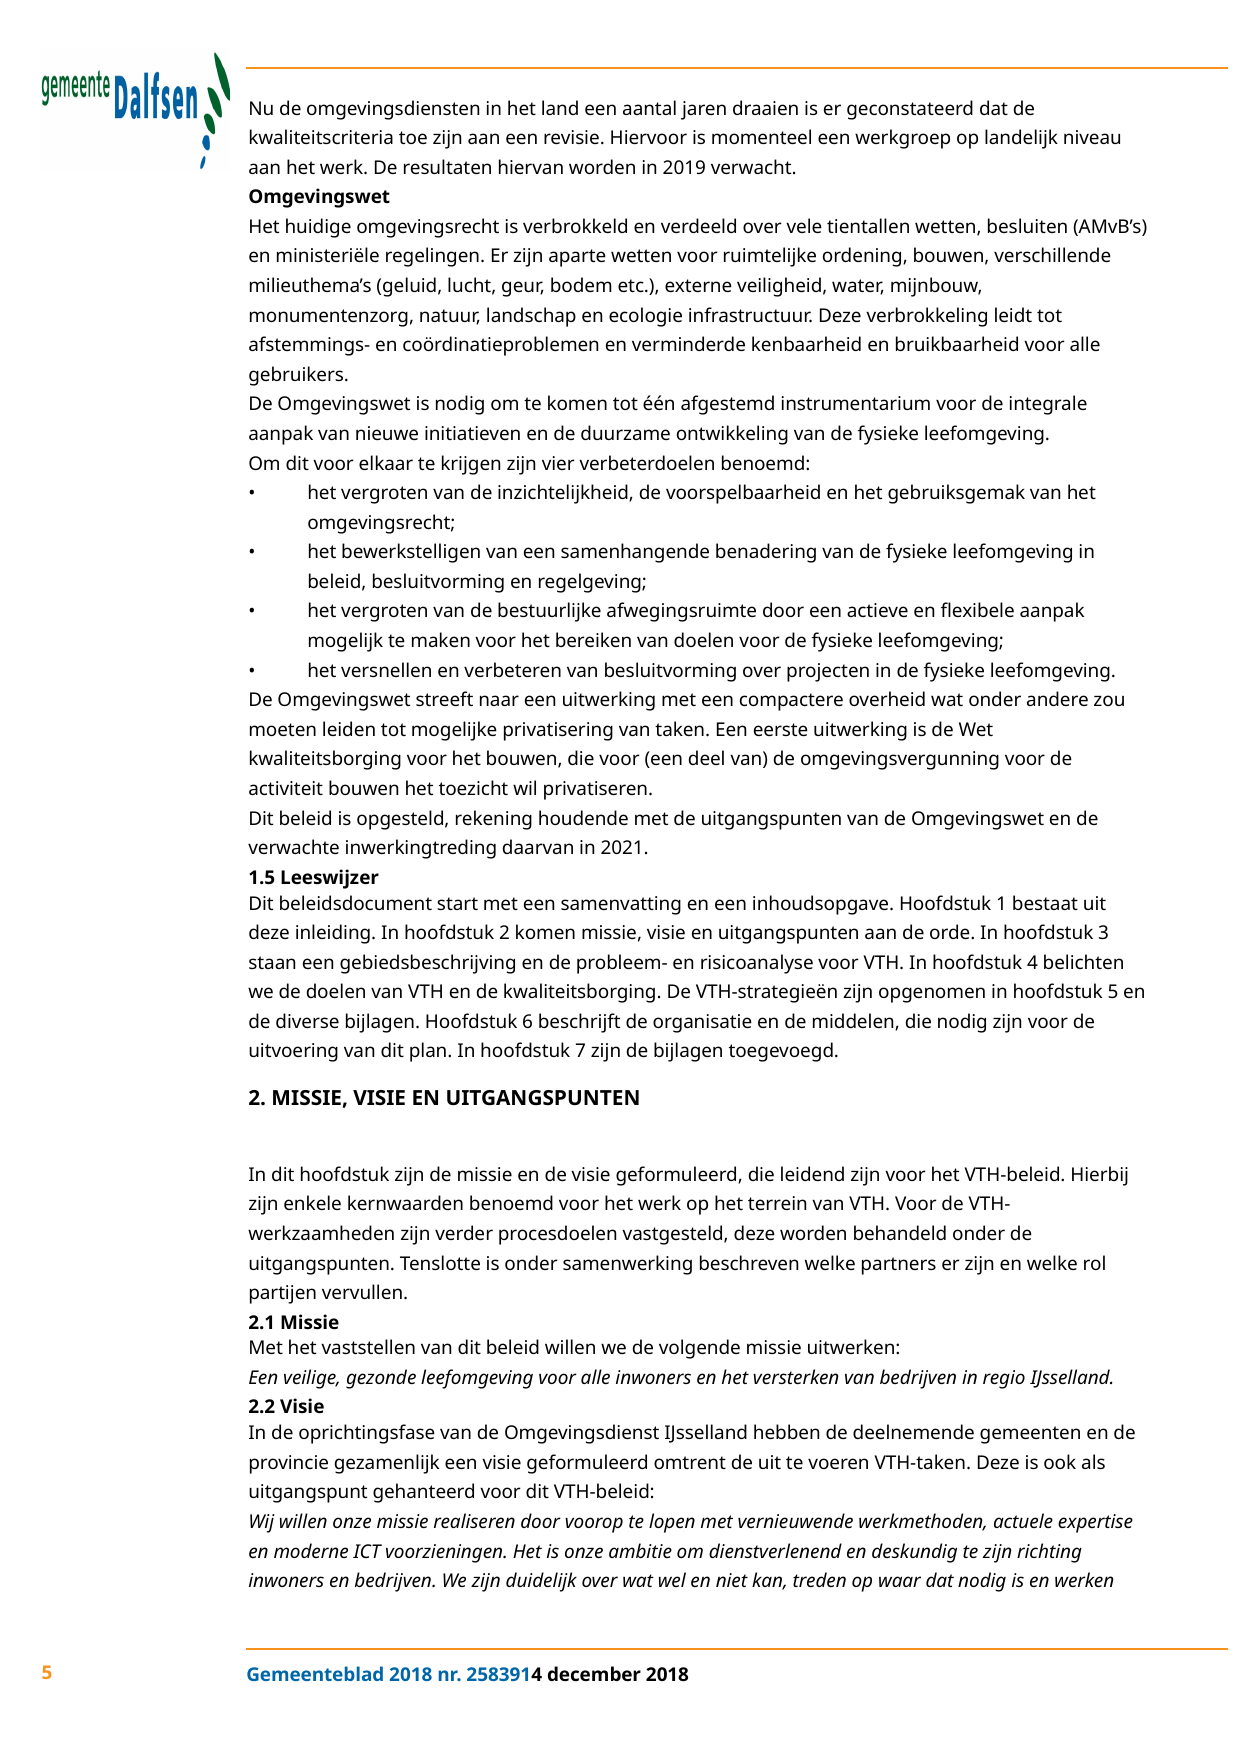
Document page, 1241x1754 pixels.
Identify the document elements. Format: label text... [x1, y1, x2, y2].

text Om dit voor elkaar te krijgen zijn vier verbeterdoelen benoemd: [248, 450, 1152, 476]
text 2.2 Visie [248, 1394, 1152, 1419]
text Een veilige, gezonde leefomgeving voor alle inwoners en het versterken van bedrijven in regio IJsselland. [248, 1364, 1152, 1390]
text 1.5 Leeswijzer [248, 864, 1152, 890]
text Dit beleidsdocument start met een samenvatting en een inhoudsopgave. Hoofdstuk 1 bestaat uit deze inleiding. In hoofdstuk 2 komen missie, visie en uitgangspunten aan de orde. In hoofdstuk 3 staan een gebiedsbeschrijving en de probleem- en risicoanalyse voor VTH. In hoofdstuk 4 belichten we de doelen van VTH en de kwaliteitsborging. De VTH-strategieën zijn opgenomen in hoofdstuk 5 en de diverse bijlagen. Hoofdstuk 6 beschrijft de organisatie en de middelen, die nodig zijn voor de uitvoering van dit plan. In hoofdstuk 7 zijn de bijlagen toegevoegd. [248, 890, 1152, 1063]
text 2. MISSIE, VISIE EN UITGANGSPUNTEN [248, 1083, 1152, 1112]
list het vergroten van de bestuurlijke afwegingsruimte door een actieve en flexibele aanpak mogelijk te maken voor het bereiken van doelen voor de fysieke leefomgeving; [248, 598, 1152, 653]
list het bewerkstelligen van een samenhangende benadering van de fysieke leefomgeving in beleid, besluitvorming en regelgeving; [248, 538, 1152, 594]
text In dit hoofdstuk zijn de missie en de visie geformuleerd, die leidend zijn voor het VTH-beleid. Hierbij zijn enkele kernwaarden benoemd voor het werk op het terrein van VTH. Voor de VTH-werkzaamheden zijn verder procesdoelen vastgesteld, deze worden behandeld onder de uitgangspunten. Tenslotte is onder samenwerking beschreven welke partners er zijn en welke rol partijen vervullen. [248, 1161, 1152, 1305]
text De Omgevingswet is nodig om te komen tot één afgestemd instrumentarium voor de integrale aanpak van nieuwe initiatieven en de duurzame ontwikkeling van de fysieke leefomgeving. [248, 391, 1152, 446]
text In de oprichtingsfase van de Omgevingsdienst IJsselland hebben de deelnemende gemeenten en de provincie gezamenlijk een visie geformuleerd omtrent de uit te voeren VTH-taken. Deze is ook als uitgangspunt gehanteerd voor dit VTH-beleid: [248, 1419, 1152, 1504]
list het versnellen en verbeteren van besluitvorming over projecten in de fysieke leefomgeving. [248, 657, 1152, 683]
list het vergroten van de inzichtelijkheid, de voorspelbaarheid en het gebruiksgemak van het omgevingsrecht; [248, 479, 1152, 535]
text 2.1 Missie [248, 1309, 1152, 1334]
text Met het vaststellen van dit beleid willen we de volgende missie uitwerken: [248, 1334, 1152, 1360]
text Het huidige omgevingsrecht is verbrokkeld en verdeeld over vele tientallen wetten, besluiten (AMvB’s) en ministeriële regelingen. Er zijn aparte wetten voor ruimtelijke ordening, bouwen, verschillende milieuthema’s (geluid, lucht, geur, bodem etc.), externe veiligheid, water, mijnbouw, monumentenzorg, natuur, landschap en ecologie infrastructuur. Deze verbrokkeling leidt tot afstemmings- en coördinatieproblemen en verminderde kenbaarheid en bruikbaarheid voor alle gebruikers. [248, 213, 1152, 387]
text De Omgevingswet streeft naar een uitwerking met een compactere overheid wat onder andere zou moeten leiden tot mogelijke privatisering van taken. Een eerste uitwerking is de Wet kwaliteitsborging voor het bouwen, die voor (een deel van) de omgevingsvergunning voor de activiteit bouwen het toezicht wil privatiseren. [248, 686, 1152, 801]
text Nu de omgevingsdiensten in het land een aantal jaren draaien is er geconstateerd dat de kwaliteitscriteria toe zijn aan een revisie. Hiervoor is momenteel een werkgroep op landelijk niveau aan het werk. De resultaten hiervan worden in 2019 verwacht. [248, 95, 1152, 180]
picture [41, 47, 231, 172]
text Dit beleid is opgesteld, rekening houdende met de uitgangspunten van de Omgevingswet en de verwachte inwerkingtreding daarvan in 2021. [248, 805, 1152, 860]
text Omgevingswet [248, 183, 1152, 209]
text Wij willen onze missie realiseren door voorop te lopen met vernieuwende werkmethoden, actuele expertise en moderne ICT voorzieningen. Het is onze ambitie om dienstverlenend en deskundig te zijn richting inwoners en bedrijven. We zijn duidelijk over wat wel en niet kan, treden op waar dat nodig is en werken [248, 1508, 1152, 1593]
